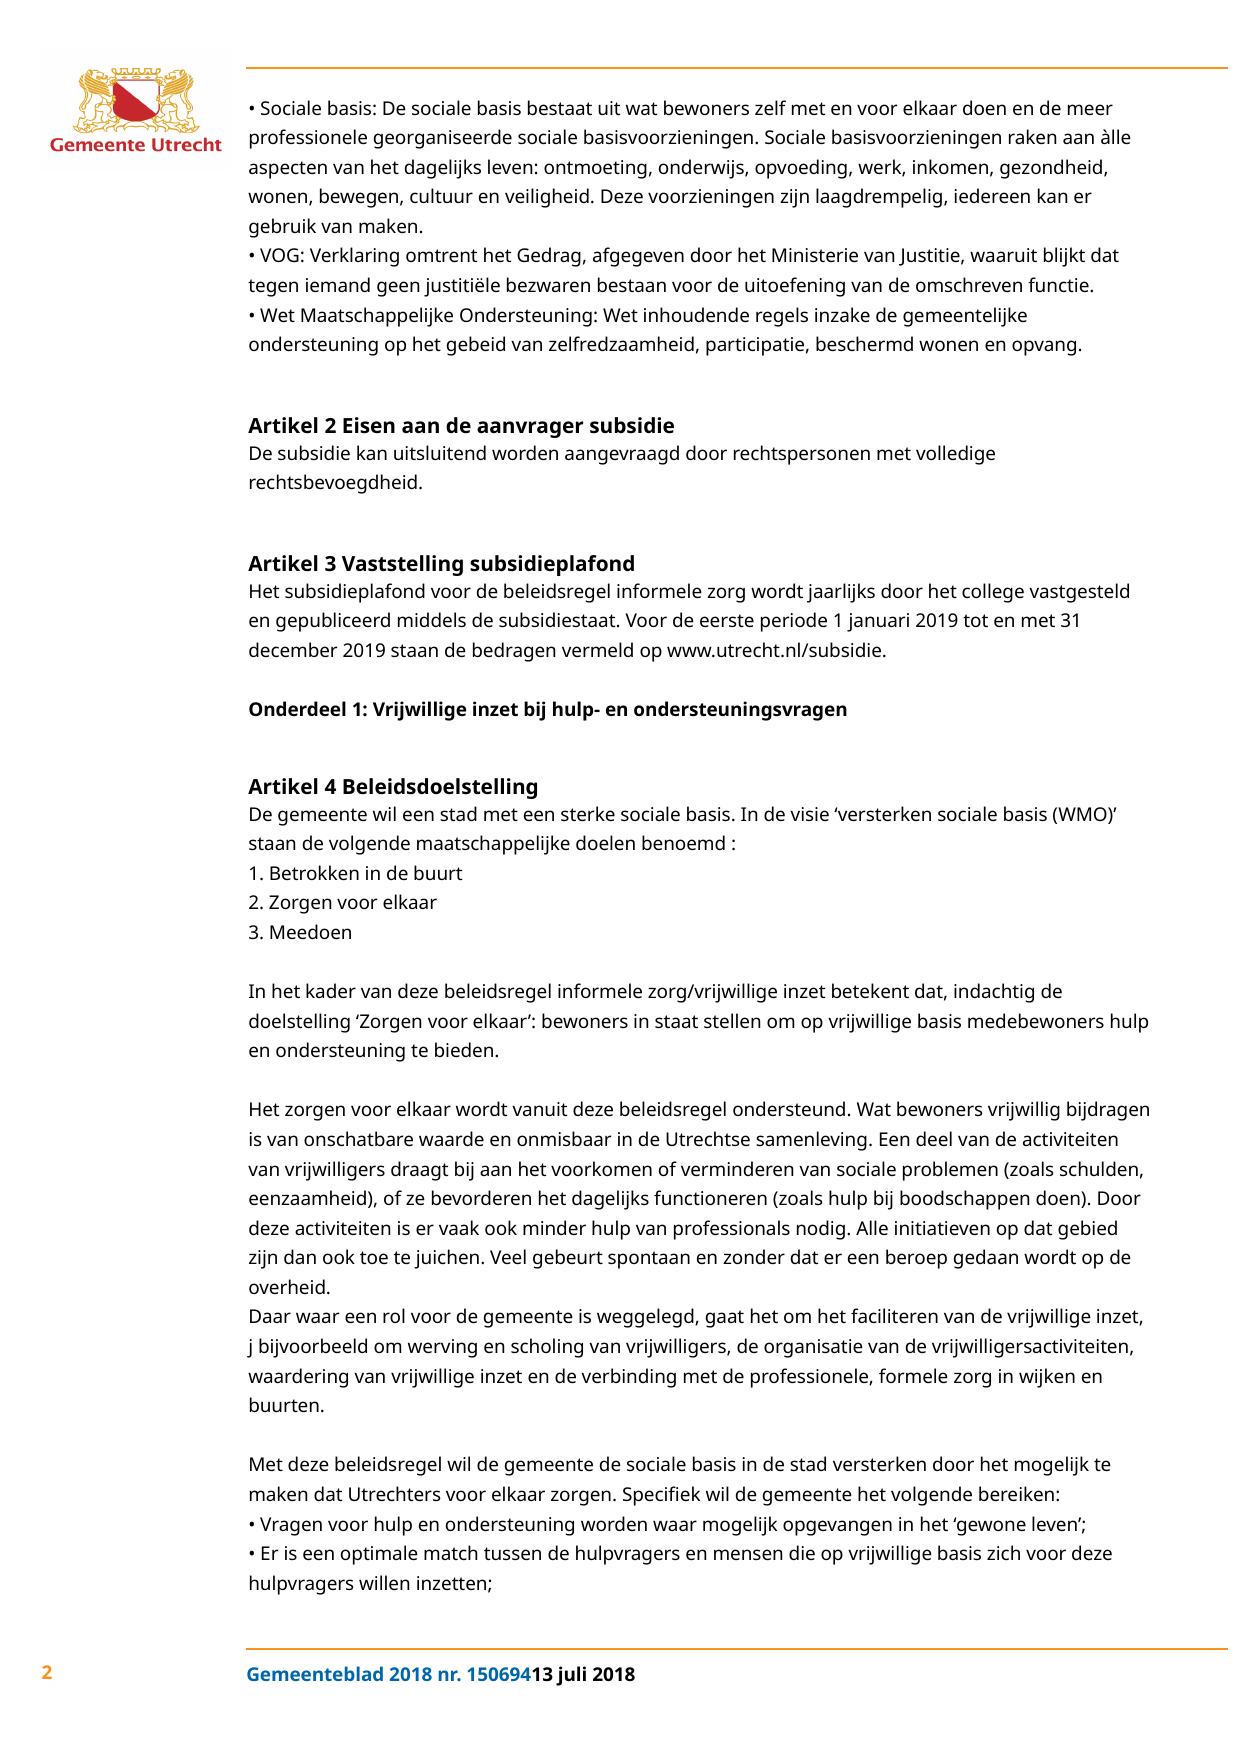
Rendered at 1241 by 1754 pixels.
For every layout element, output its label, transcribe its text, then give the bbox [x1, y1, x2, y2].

text Het subsidieplafond voor de beleidsregel informele zorg wordt jaarlijks door het college vastgesteld en gepubliceerd middels de subsidiestaat. Voor de eerste periode 1 januari 2019 tot en met 31 december 2019 staan de bedragen vermeld op www.utrecht.nl/subsidie. [248, 578, 1152, 663]
text De gemeente wil een stad met een sterke sociale basis. In de visie ‘versterken sociale basis (WMO)’ staan de volgende maatschappelijke doelen benoemd : [248, 801, 1152, 856]
text Het zorgen voor elkaar wordt vanuit deze beleidsregel ondersteund. Wat bewoners vrijwillig bijdragen is van onschatbare waarde en onmisbaar in de Utrechtse samenleving. Een deel van de activiteiten van vrijwilligers draagt bij aan het voorkomen of verminderen van sociale problemen (zoals schulden, eenzaamheid), of ze bevorderen het dagelijks functioneren (zoals hulp bij boodschappen doen). Door deze activiteiten is er vaak ook minder hulp van professionals nodig. Alle initiatieven op dat gebied zijn dan ook toe te juichen. Veel gebeurt spontaan en zonder dat er een beroep gedaan wordt op de overheid. [248, 1097, 1152, 1300]
text 2. Zorgen voor elkaar [248, 889, 1152, 915]
text Onderdeel 1: Vrijwillige inzet bij hulp- en ondersteuningsvragen [248, 696, 1152, 722]
text Artikel 2 Eisen aan de aanvrager subsidie [248, 411, 1152, 440]
text Met deze beleidsregel wil de gemeente de sociale basis in de stad versterken door het mogelijk te maken dat Utrechters voor elkaar zorgen. Specifiek wil de gemeente het volgende bereiken: [248, 1452, 1152, 1507]
text • Sociale basis: De sociale basis bestaat uit wat bewoners zelf met en voor elkaar doen en de meer professionele georganiseerde sociale basisvoorzieningen. Sociale basisvoorzieningen raken aan àlle aspecten van het dagelijks leven: ontmoeting, onderwijs, opvoeding, werk, inkomen, gezondheid, wonen, bewegen, cultuur en veiligheid. Deze voorzieningen zijn laagdrempelig, iedereen kan er gebruik van maken. [248, 95, 1152, 239]
text • Er is een optimale match tussen de hulpvragers en mensen die op vrijwillige basis zich voor deze hulpvragers willen inzetten; [248, 1540, 1152, 1596]
text In het kader van deze beleidsregel informele zorg/vrijwillige inzet betekent dat, indachtig de doelstelling ‘Zorgen voor elkaar’: bewoners in staat stellen om op vrijwillige basis medebewoners hulp en ondersteuning te bieden. [248, 978, 1152, 1063]
picture [41, 47, 231, 172]
text Daar waar een rol voor de gemeente is weggelegd, gaat het om het faciliteren van de vrijwillige inzet, j bijvoorbeeld om werving en scholing van vrijwilligers, de organisatie van de vrijwilligersactiviteiten, waardering van vrijwillige inzet en de verbinding met de professionele, formele zorg in wijken en buurten. [248, 1304, 1152, 1418]
text • VOG: Verklaring omtrent het Gedrag, afgegeven door het Ministerie van Justitie, waaruit blijkt dat tegen iemand geen justitiële bezwaren bestaan voor de uitoefening van de omschreven functie. [248, 243, 1152, 298]
text • Wet Maatschappelijke Ondersteuning: Wet inhoudende regels inzake de gemeentelijke ondersteuning op het gebeid van zelfredzaamheid, participatie, beschermd wonen en opvang. [248, 302, 1152, 357]
text 1. Betrokken in de buurt [248, 860, 1152, 886]
text 3. Meedoen [248, 919, 1152, 945]
text • Vragen voor hulp en ondersteuning worden waar mogelijk opgevangen in het ‘gewone leven’; [248, 1511, 1152, 1537]
text Artikel 3 Vaststelling subsidieplafond [248, 549, 1152, 578]
text De subsidie kan uitsluitend worden aangevraagd door rechtspersonen met volledige rechtsbevoegdheid. [248, 440, 1152, 495]
text Artikel 4 Beleidsdoelstelling [248, 772, 1152, 801]
